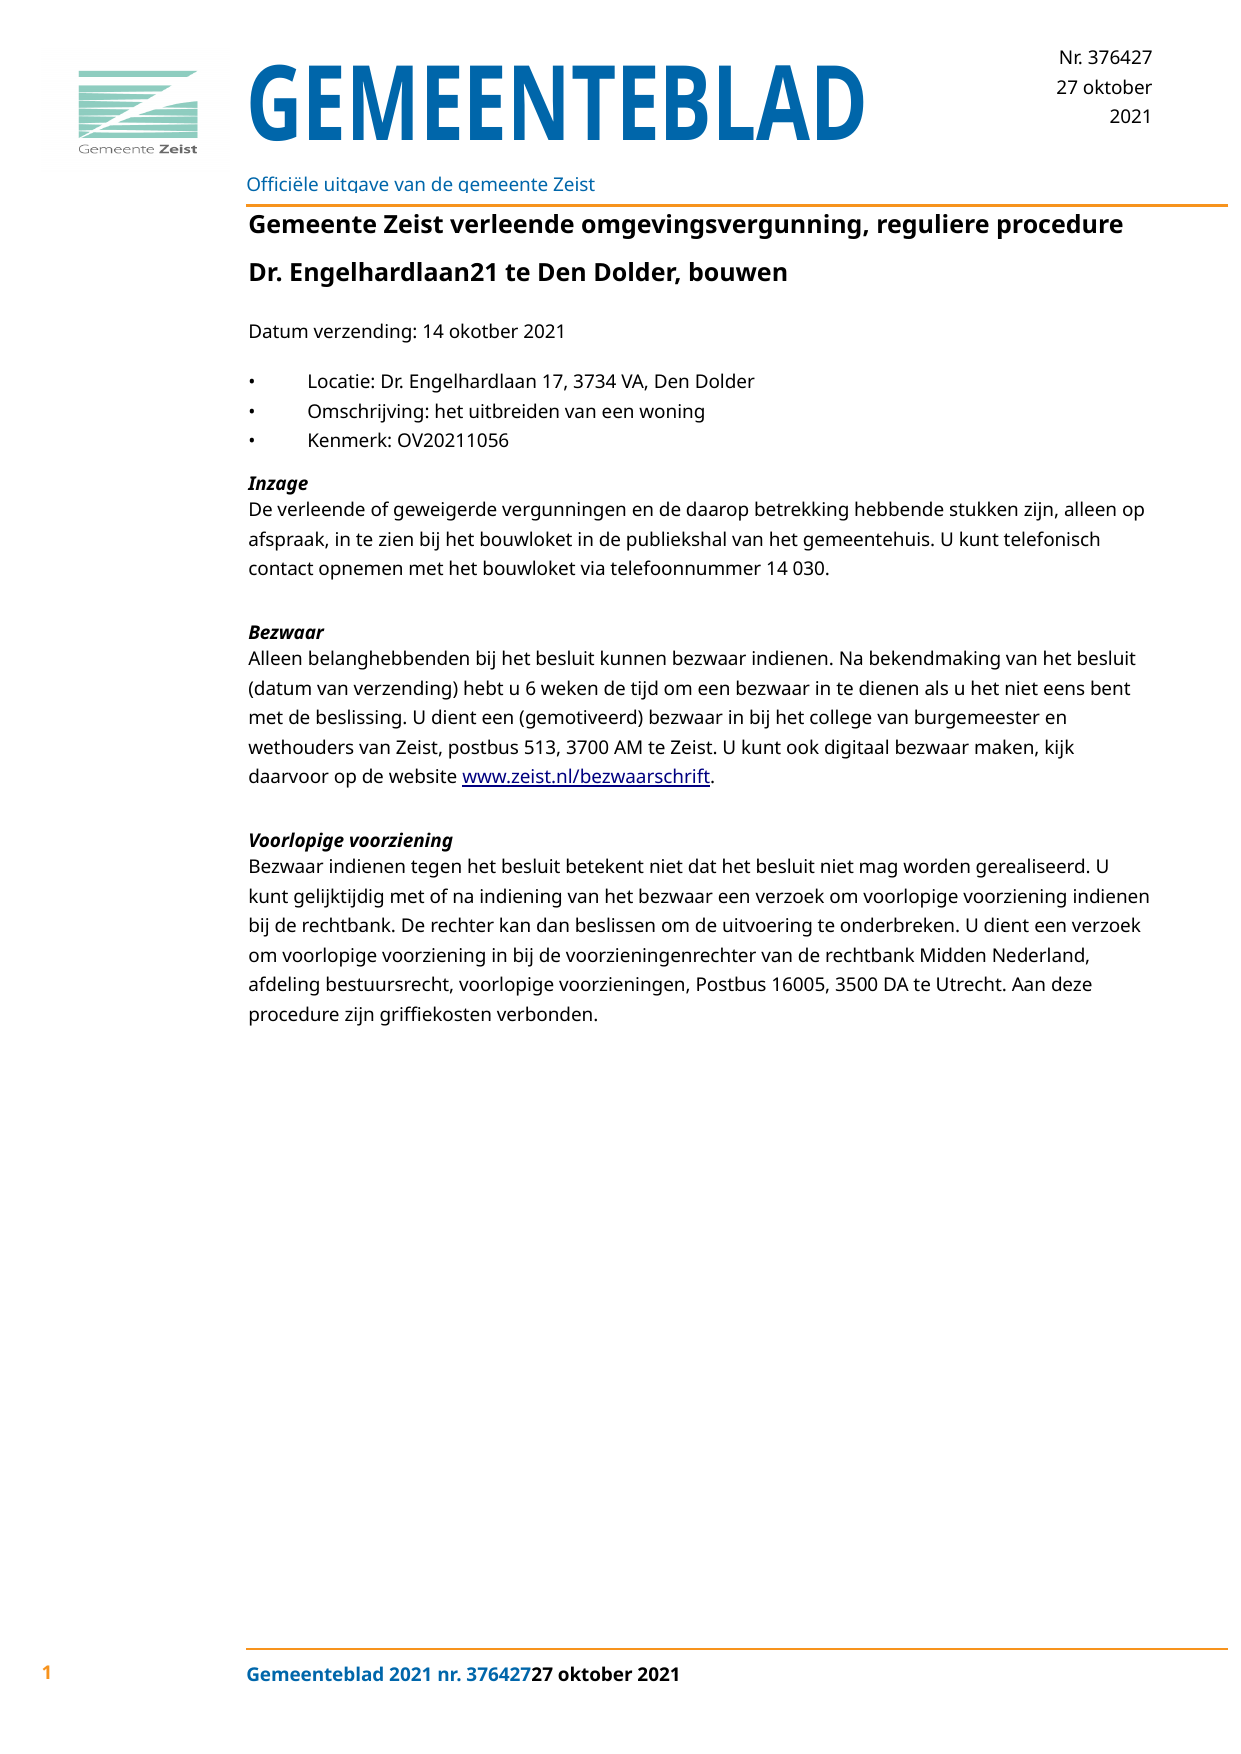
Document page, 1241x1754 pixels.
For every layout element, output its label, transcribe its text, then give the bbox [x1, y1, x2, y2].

text Bezwaar [248, 619, 1152, 645]
text Alleen belanghebbenden bij het besluit kunnen bezwaar indienen. Na bekendmaking van het besluit (datum van verzending) hebt u 6 weken de tijd om een bezwaar in te dienen als u het niet eens bent met de beslissing. U dient een (gemotiveerd) bezwaar in bij het college van burgemeester en wethouders van Zeist, postbus 513, 3700 AM te Zeist. U kunt ook digitaal bezwaar maken, kijk daarvoor op de website www.zeist.nl/bezwaarschrift. [248, 645, 1152, 789]
text Voorlopige voorziening [248, 827, 1152, 853]
list Kenmerk: OV20211056 [248, 427, 1152, 453]
list Locatie: Dr. Engelhardlaan 17, 3734 VA, Den Dolder [248, 368, 1152, 394]
picture [41, 47, 231, 172]
text De verleende of geweigerde vergunningen en de daarop betrekking hebbende stukken zijn, alleen op afspraak, in te zien bij het bouwloket in de publiekshal van het gemeentehuis. U kunt telefonisch contact opnemen met het bouwloket via telefoonnummer 14 030. [248, 496, 1152, 581]
text Gemeente Zeist verleende omgevingsvergunning, reguliere procedure Dr. Engelhardlaan21 te Den Dolder, bouwen [248, 207, 1152, 288]
list Omschrijving: het uitbreiden van een woning [248, 398, 1152, 424]
text Datum verzending: 14 okotber 2021 [248, 318, 1152, 344]
text Inzage [248, 471, 1152, 496]
text Bezwaar indienen tegen het besluit betekent niet dat het besluit niet mag worden gerealiseerd. U kunt gelijktijdig met of na indiening van het bezwaar een verzoek om voorlopige voorziening indienen bij de rechtbank. De rechter kan dan beslissen om de uitvoering te onderbreken. U dient een verzoek om voorlopige voorziening in bij de voorzieningenrechter van de rechtbank Midden Nederland, afdeling bestuursrecht, voorlopige voorzieningen, Postbus 16005, 3500 DA te Utrecht. Aan deze procedure zijn griffiekosten verbonden. [248, 853, 1152, 1027]
